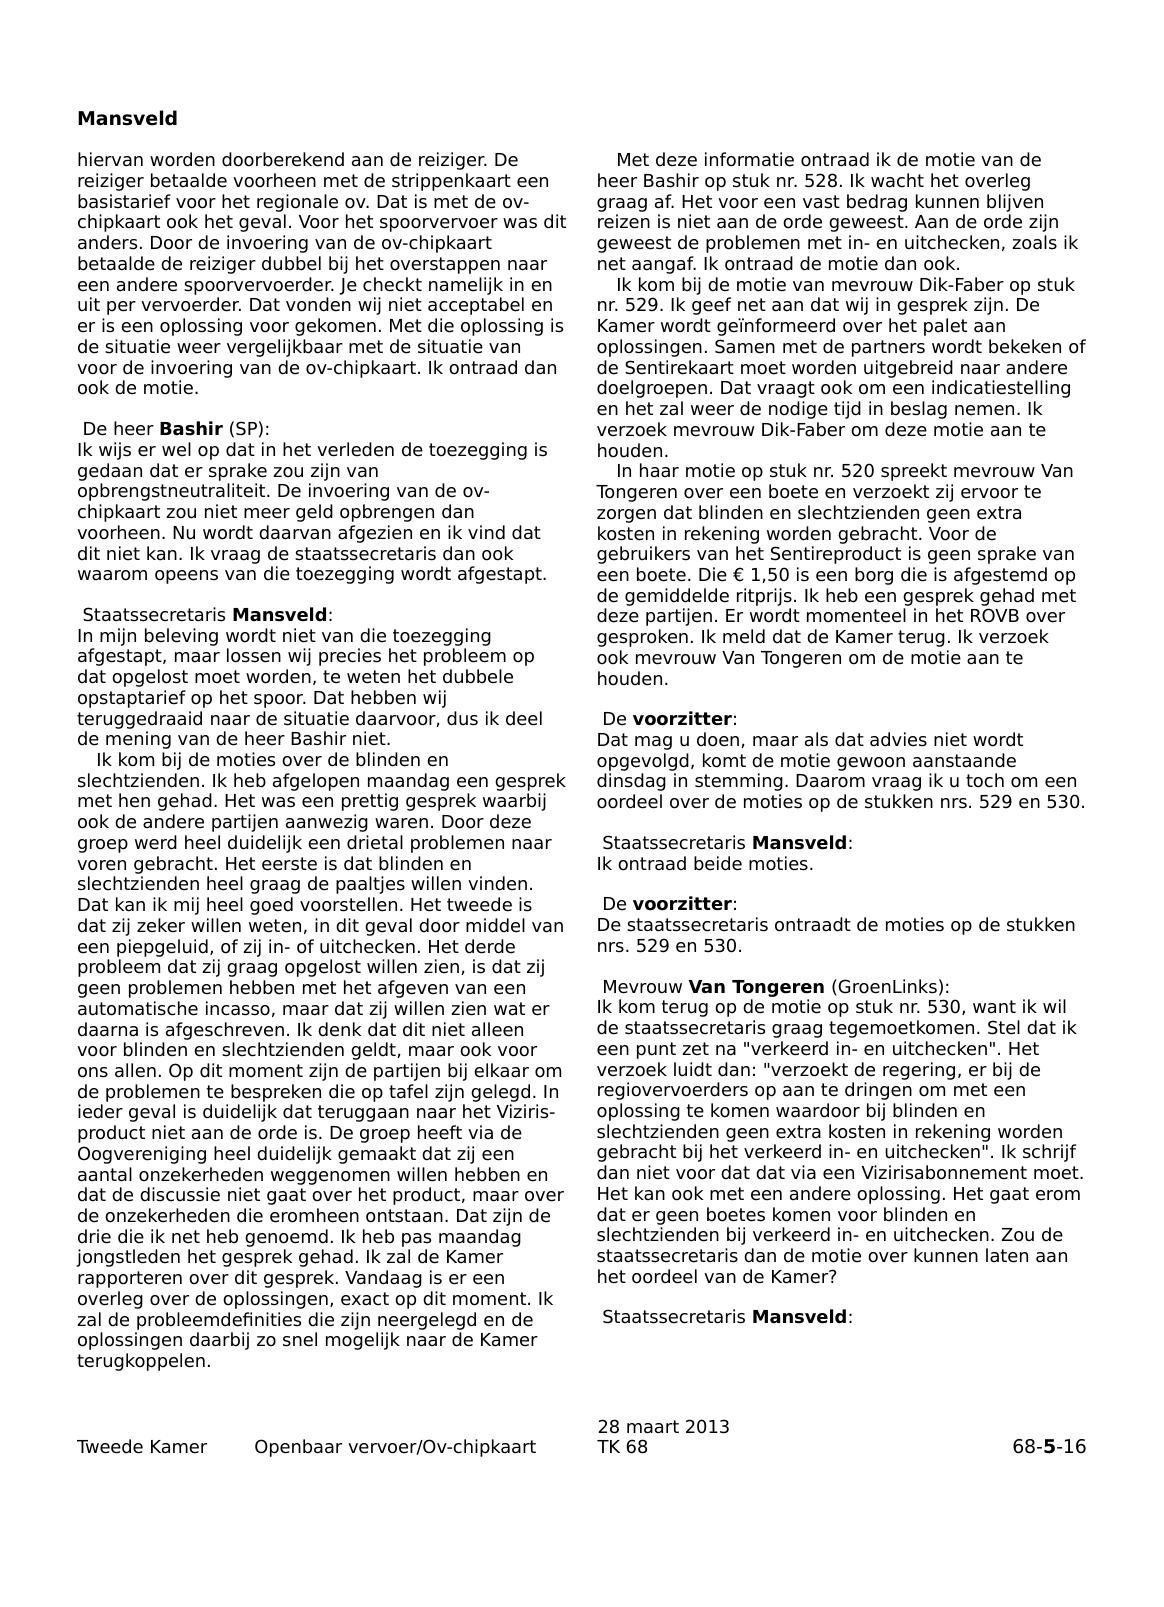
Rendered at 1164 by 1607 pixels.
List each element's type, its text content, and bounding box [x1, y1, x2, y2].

text Ik kom terug op de motie op stuk nr. 530, want ik wil de staatssecretaris graag tegemoetkomen. Stel dat ik een punt zet na "verkeerd in- en uitchecken". Het verzoek luidt dan: "verzoekt de regering, er bij de regiovervoerders op aan te dringen om met een oplossing te komen waardoor bij blinden en slechtzienden geen extra kosten in rekening worden gebracht bij het verkeerd in- en uitchecken". Ik schrijf dan niet voor dat dat via een Vizirisabonnement moet. Het kan ook met een andere oplossing. Het gaat erom dat er geen boetes komen voor blinden en slechtzienden bij verkeerd in- en uitchecken. Zou de staatssecretaris dan de motie over kunnen laten aan het oordeel van de Kamer? [596, 997, 1087, 1287]
text Staatssecretaris Mansveld: [596, 833, 1087, 853]
text Staatssecretaris Mansveld: [596, 1307, 1087, 1328]
text Ik kom bij de moties over de blinden en slechtzienden. Ik heb afgelopen maandag een gesprek met hen gehad. Het was een prettig gesprek waarbij ook de andere partijen aanwezig waren. Door deze groep werd heel duidelijk een drietal problemen naar voren gebracht. Het eerste is dat blinden en slechtzienden heel graag de paaltjes willen vinden. Dat kan ik mij heel goed voorstellen. Het tweede is dat zij zeker willen weten, in dit geval door middel van een piepgeluid, of zij in- of uitchecken. Het derde probleem dat zij graag opgelost willen zien, is dat zij geen problemen hebben met het afgeven van een automatische incasso, maar dat zij willen zien wat er daarna is afgeschreven. Ik denk dat dit niet alleen voor blinden en slechtzienden geldt, maar ook voor ons allen. Op dit moment zijn de partijen bij elkaar om de problemen te bespreken die op tafel zijn gelegd. In ieder geval is duidelijk dat teruggaan naar het Viziris-product niet aan de orde is. De groep heeft via de Oogvereniging heel duidelijk gemaakt dat zij een aantal onzekerheden weggenomen willen hebben en dat de discussie niet gaat over het product, maar over de onzekerheden die eromheen ontstaan. Dat zijn de drie die ik net heb genoemd. Ik heb pas maandag jongstleden het gesprek gehad. Ik zal de Kamer rapporteren over dit gesprek. Vandaag is er een overleg over de oplossingen, exact op dit moment. Ik zal de probleemdefinities die zijn neergelegd en de oplossingen daarbij zo snel mogelijk naar de Kamer terugkoppelen. [77, 750, 567, 1372]
text In mijn beleving wordt niet van die toezegging afgestapt, maar lossen wij precies het probleem op dat opgelost moet worden, te weten het dubbele opstaptarief op het spoor. Dat hebben wij teruggedraaid naar de situatie daarvoor, dus ik deel de mening van de heer Bashir niet. [77, 626, 567, 750]
text Dat mag u doen, maar als dat advies niet wordt opgevolgd, komt de motie gewoon aanstaande dinsdag in stemming. Daarom vraag ik u toch om een oordeel over de moties op de stukken nrs. 529 en 530. [596, 730, 1087, 813]
text In haar motie op stuk nr. 520 spreekt mevrouw Van Tongeren over een boete en verzoekt zij ervoor te zorgen dat blinden en slechtzienden geen extra kosten in rekening worden gebracht. Voor de gebruikers van het Sentireproduct is geen sprake van een boete. Die € 1,50 is een borg die is afgestemd op de gemiddelde ritprijs. Ik heb een gesprek gehad met deze partijen. Er wordt momenteel in het ROVB over gesproken. Ik meld dat de Kamer terug. Ik verzoek ook mevrouw Van Tongeren om de motie aan te houden. [596, 461, 1087, 689]
text De heer Bashir (SP): [77, 419, 567, 440]
text Mevrouw Van Tongeren (GroenLinks): [596, 976, 1087, 997]
text De voorzitter: [596, 894, 1087, 915]
text De voorzitter: [596, 709, 1087, 730]
text Staatssecretaris Mansveld: [77, 605, 567, 626]
text Ik ontraad beide moties. [596, 853, 1087, 874]
text De staatssecretaris ontraadt de moties op de stukken nrs. 529 en 530. [596, 915, 1087, 956]
text Ik wijs er wel op dat in het verleden de toezegging is gedaan dat er sprake zou zijn van opbrengstneutraliteit. De invoering van de ov-chipkaart zou niet meer geld opbrengen dan voorheen. Nu wordt daarvan afgezien en ik vind dat dit niet kan. Ik vraag de staatssecretaris dan ook waarom opeens van die toezegging wordt afgestapt. [77, 440, 567, 585]
text Met deze informatie ontraad ik de motie van de heer Bashir op stuk nr. 528. Ik wacht het overleg graag af. Het voor een vast bedrag kunnen blijven reizen is niet aan de orde geweest. Aan de orde zijn geweest de problemen met in- en uitchecken, zoals ik net aangaf. Ik ontraad de motie dan ook. [596, 150, 1087, 274]
text Ik kom bij de motie van mevrouw Dik-Faber op stuk nr. 529. Ik geef net aan dat wij in gesprek zijn. De Kamer wordt geïnformeerd over het palet aan oplossingen. Samen met de partners wordt bekeken of de Sentirekaart moet worden uitgebreid naar andere doelgroepen. Dat vraagt ook om een indicatiestelling en het zal weer de nodige tijd in beslag nemen. Ik verzoek mevrouw Dik-Faber om deze motie aan te houden. [596, 274, 1087, 461]
text hiervan worden doorberekend aan de reiziger. De reiziger betaalde voorheen met de strippenkaart een basistarief voor het regionale ov. Dat is met de ov-chipkaart ook het geval. Voor het spoorvervoer was dit anders. Door de invoering van de ov-chipkaart betaalde de reiziger dubbel bij het overstappen naar een andere spoorvervoerder. Je checkt namelijk in en uit per vervoerder. Dat vonden wij niet acceptabel en er is een oplossing voor gekomen. Met die oplossing is de situatie weer vergelijkbaar met de situatie van voor de invoering van de ov-chipkaart. Ik ontraad dan ook de motie. [77, 150, 567, 399]
